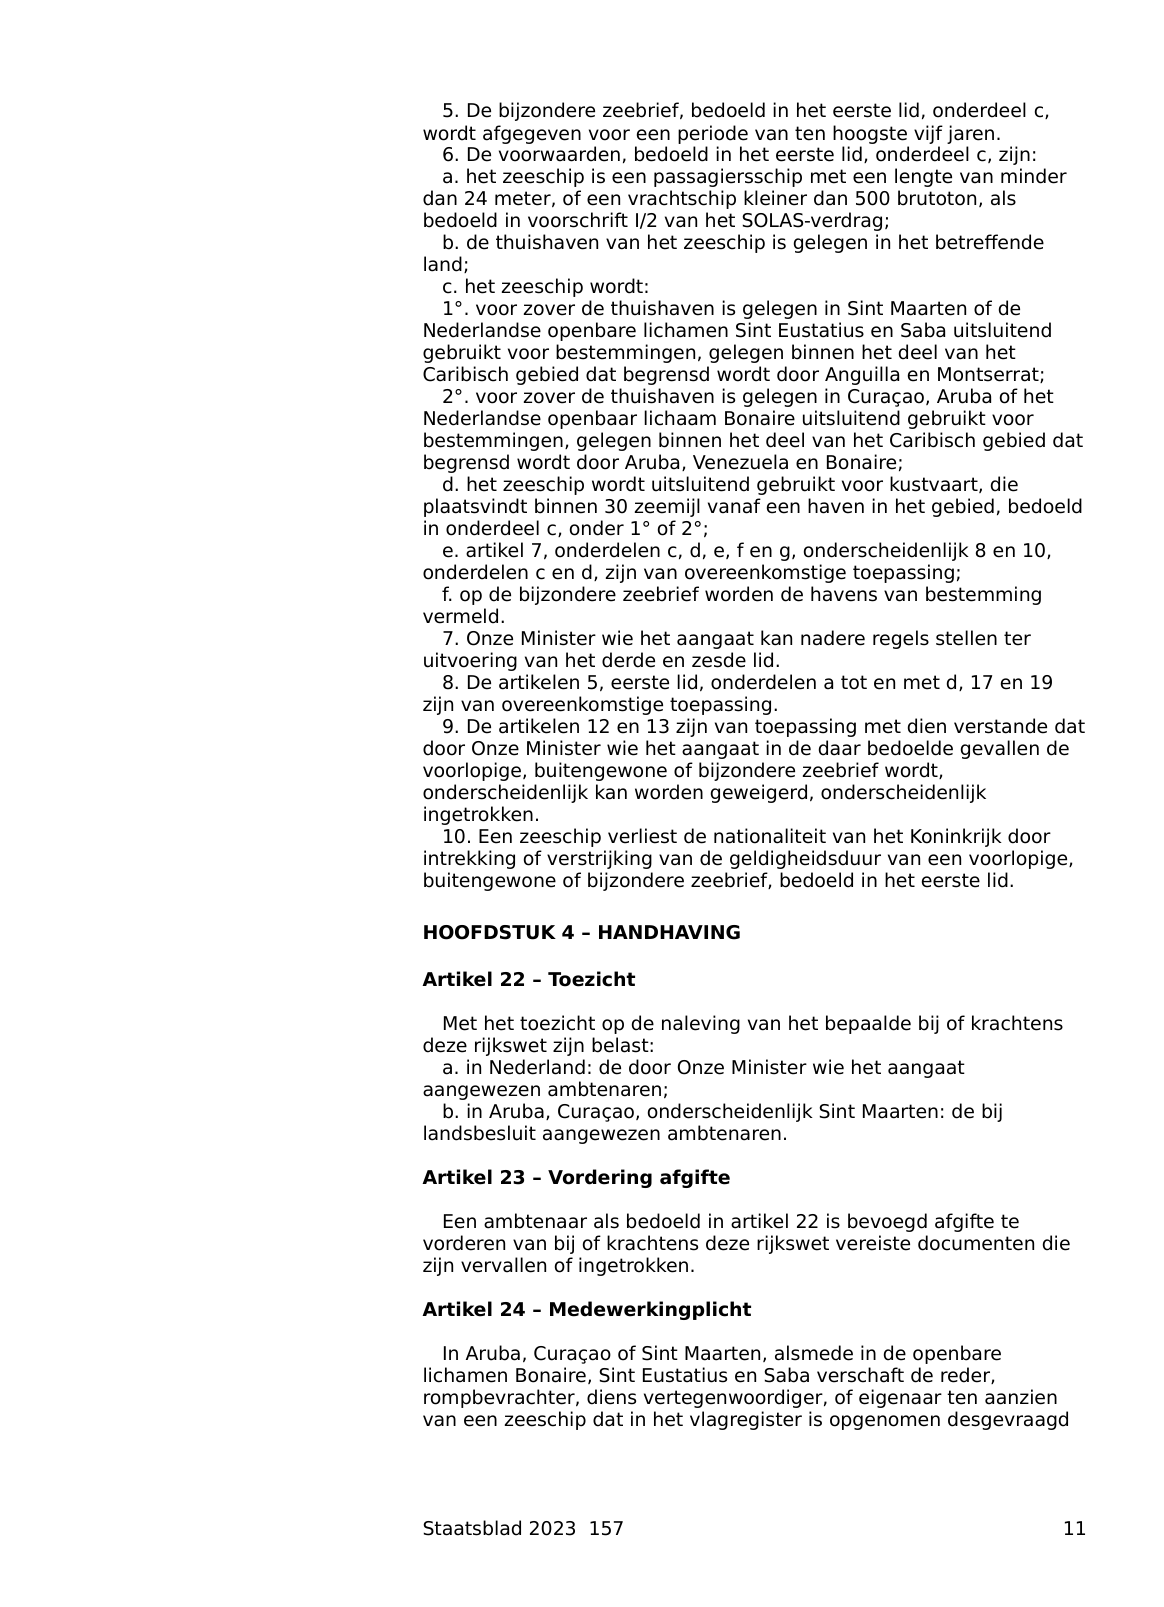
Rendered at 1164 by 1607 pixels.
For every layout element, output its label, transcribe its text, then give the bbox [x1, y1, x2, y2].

subtitle Artikel 23 – Vordering afgifte [422, 1167, 1087, 1189]
text 1°. voor zover de thuishaven is gelegen in Sint Maarten of de Nederlandse openbare lichamen Sint Eustatius en Saba uitsluitend gebruikt voor bestemmingen, gelegen binnen het deel van het Caribisch gebied dat begrensd wordt door Anguilla en Montserrat; [422, 298, 1087, 386]
text c. het zeeschip wordt: [422, 276, 1087, 298]
text 9. De artikelen 12 en 13 zijn van toepassing met dien verstande dat door Onze Minister wie het aangaat in de daar bedoelde gevallen de voorlopige, buitengewone of bijzondere zeebrief wordt, onderscheidenlijk kan worden geweigerd, onderscheidenlijk ingetrokken. [422, 716, 1087, 826]
text b. in Aruba, Curaçao, onderscheidenlijk Sint Maarten: de bij landsbesluit aangewezen ambtenaren. [422, 1101, 1087, 1145]
text b. de thuishaven van het zeeschip is gelegen in het betreffende land; [422, 232, 1087, 276]
text In Aruba, Curaçao of Sint Maarten, alsmede in de openbare lichamen Bonaire, Sint Eustatius en Saba verschaft de reder, rompbevrachter, diens vertegenwoordiger, of eigenaar ten aanzien van een zeeschip dat in het vlagregister is opgenomen desgevraagd [422, 1343, 1087, 1431]
text a. in Nederland: de door Onze Minister wie het aangaat aangewezen ambtenaren; [422, 1057, 1087, 1101]
text a. het zeeschip is een passagiersschip met een lengte van minder dan 24 meter, of een vrachtschip kleiner dan 500 brutoton, als bedoeld in voorschrift I/2 van het SOLAS-verdrag; [422, 166, 1087, 232]
subtitle Artikel 22 – Toezicht [422, 969, 1087, 991]
text d. het zeeschip wordt uitsluitend gebruikt voor kustvaart, die plaatsvindt binnen 30 zeemijl vanaf een haven in het gebied, bedoeld in onderdeel c, onder 1° of 2°; [422, 474, 1087, 540]
subtitle HOOFDSTUK 4 – HANDHAVING [422, 922, 1087, 944]
text 8. De artikelen 5, eerste lid, onderdelen a tot en met d, 17 en 19 zijn van overeenkomstige toepassing. [422, 672, 1087, 716]
text f. op de bijzondere zeebrief worden de havens van bestemming vermeld. [422, 584, 1087, 628]
text 6. De voorwaarden, bedoeld in het eerste lid, onderdeel c, zijn: [422, 144, 1087, 166]
text e. artikel 7, onderdelen c, d, e, f en g, onderscheidenlijk 8 en 10, onderdelen c en d, zijn van overeenkomstige toepassing; [422, 540, 1087, 584]
text 10. Een zeeschip verliest de nationaliteit van het Koninkrijk door intrekking of verstrijking van de geldigheidsduur van een voorlopige, buitengewone of bijzondere zeebrief, bedoeld in het eerste lid. [422, 826, 1087, 892]
subtitle Artikel 24 – Medewerkingplicht [422, 1299, 1087, 1321]
text Met het toezicht op de naleving van het bepaalde bij of krachtens deze rijkswet zijn belast: [422, 1013, 1087, 1057]
text 7. Onze Minister wie het aangaat kan nadere regels stellen ter uitvoering van het derde en zesde lid. [422, 628, 1087, 672]
text 2°. voor zover de thuishaven is gelegen in Curaçao, Aruba of het Nederlandse openbaar lichaam Bonaire uitsluitend gebruikt voor bestemmingen, gelegen binnen het deel van het Caribisch gebied dat begrensd wordt door Aruba, Venezuela en Bonaire; [422, 386, 1087, 474]
text Een ambtenaar als bedoeld in artikel 22 is bevoegd afgifte te vorderen van bij of krachtens deze rijkswet vereiste documenten die zijn vervallen of ingetrokken. [422, 1211, 1087, 1277]
text 5. De bijzondere zeebrief, bedoeld in het eerste lid, onderdeel c, wordt afgegeven voor een periode van ten hoogste vijf jaren. [422, 100, 1087, 144]
